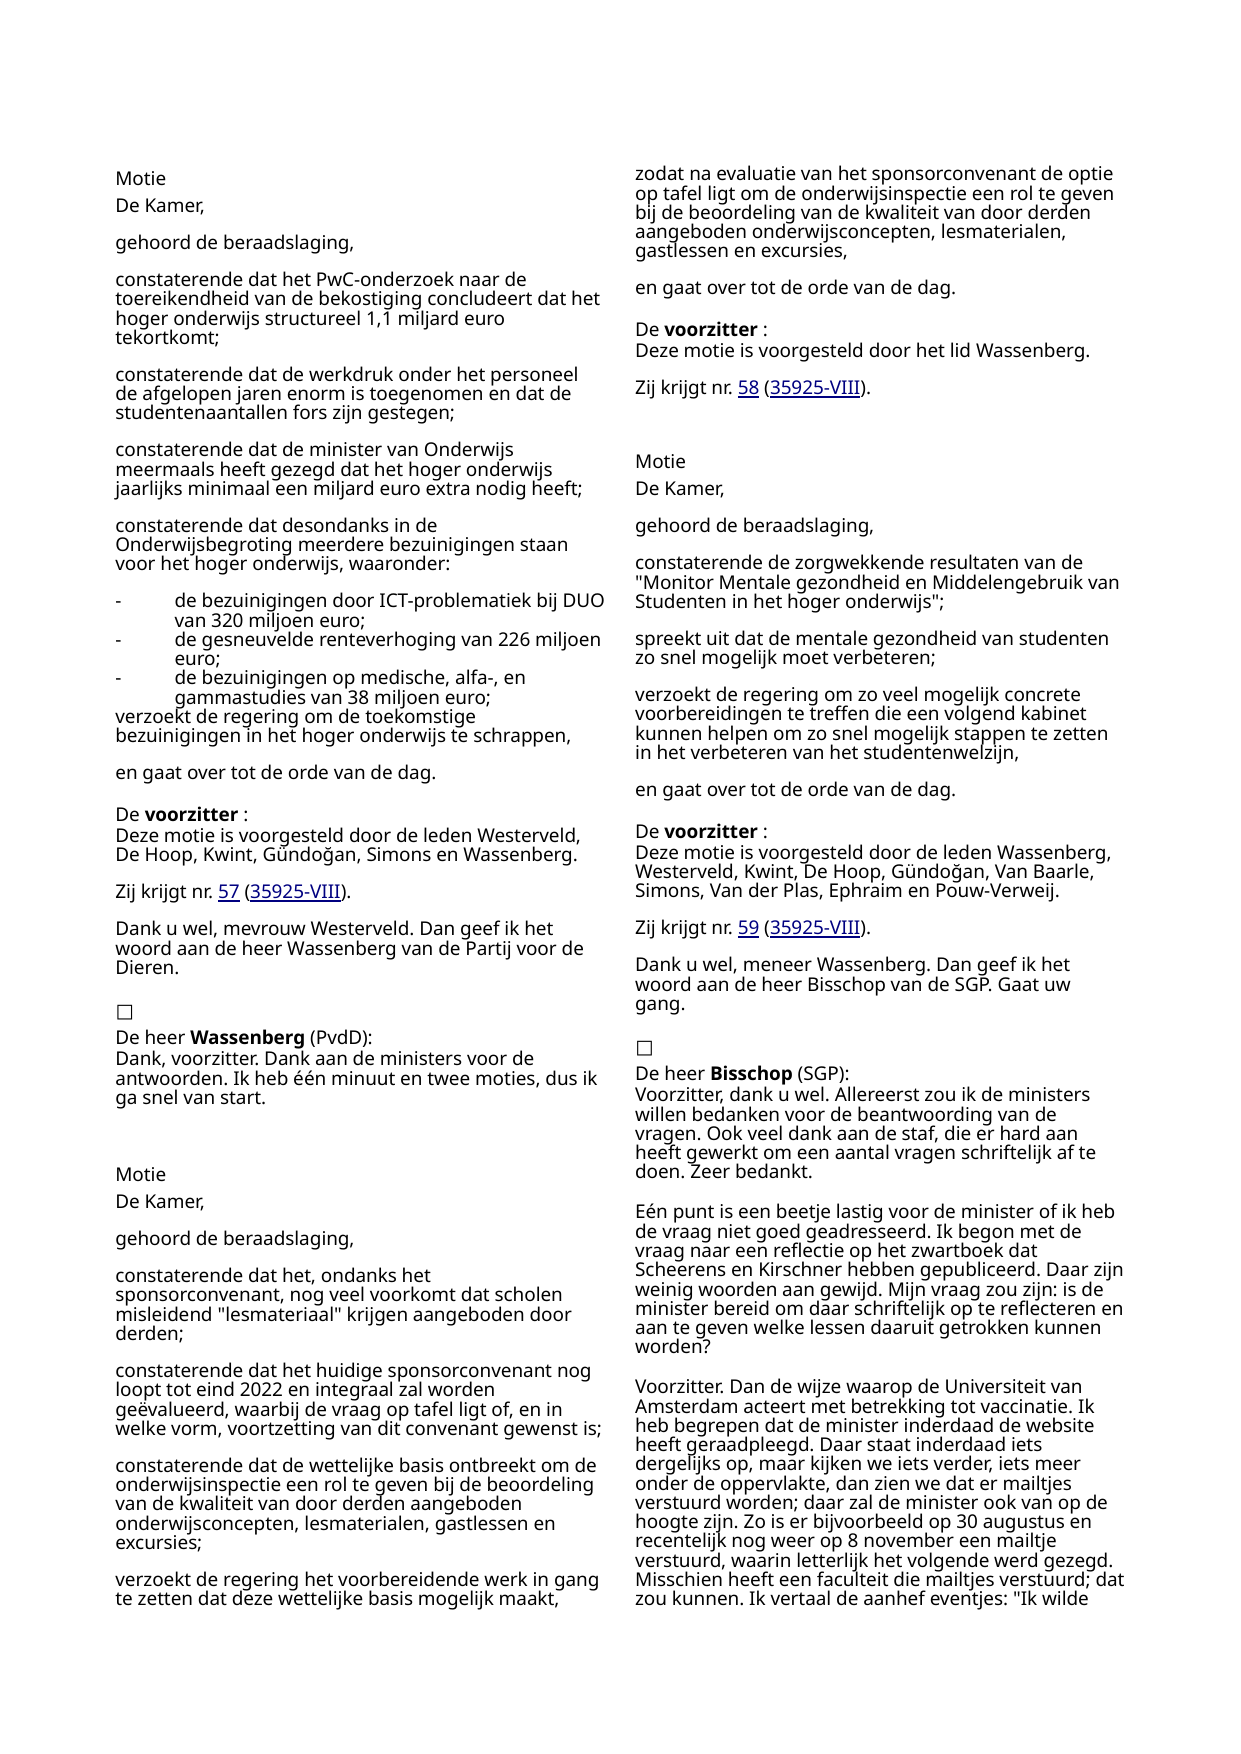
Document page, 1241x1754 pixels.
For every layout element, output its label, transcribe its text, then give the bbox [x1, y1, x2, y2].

text De voorzitter : [635, 316, 1125, 342]
text De Kamer, [115, 1193, 605, 1212]
text constaterende dat het PwC-onderzoek naar de toereikendheid van de bekostiging concludeert dat het hoger onderwijs structureel 1,1 miljard euro tekortkomt; [115, 271, 605, 348]
list de gesneuvelde renteverhoging van 226 miljoen euro; [115, 631, 605, 669]
text Dank u wel, mevrouw Westerveld. Dan geef ik het woord aan de heer Wassenberg van de Partij voor de Dieren. [115, 920, 605, 978]
text Deze motie is voorgesteld door het lid Wassenberg. [635, 342, 1125, 361]
text De Kamer, [115, 197, 605, 216]
text gehoord de beraadslaging, [115, 1230, 605, 1249]
text De voorzitter : [115, 801, 605, 827]
text Eén punt is een beetje lastig voor de minister of ik heb de vraag niet goed geadresseerd. Ik begon met de vraag naar een reflectie op het zwartboek dat Scheerens en Kirschner hebben gepubliceerd. Daar zijn weinig woorden aan gewijd. Mijn vraag zou zijn: is de minister bereid om daar schriftelijk op te reflecteren en aan te geven welke lessen daaruit getrokken kunnen worden? [635, 1203, 1125, 1358]
text constaterende de zorgwekkende resultaten van de "Monitor Mentale gezondheid en Middelengebruik van Studenten in het hoger onderwijs"; [635, 554, 1125, 612]
text en gaat over tot de orde van de dag. [635, 279, 1125, 299]
text en gaat over tot de orde van de dag. [635, 781, 1125, 800]
text Motie [115, 1162, 605, 1187]
text verzoekt de regering het voorbereidende werk in gang te zetten dat deze wettelijke basis mogelijk maakt, [115, 1571, 605, 1609]
text gehoord de beraadslaging, [115, 234, 605, 253]
text verzoekt de regering om zo veel mogelijk concrete voorbereidingen te treffen die een volgend kabinet kunnen helpen om zo snel mogelijk stappen te zetten in het verbeteren van het studentenwelzijn, [635, 686, 1125, 763]
text ⬜ [115, 999, 605, 1024]
text ⬜ [635, 1035, 1125, 1061]
text Deze motie is voorgesteld door de leden Westerveld, De Hoop, Kwint, Gündoğan, Simons en Wassenberg. [115, 827, 605, 865]
text constaterende dat de werkdruk onder het personeel de afgelopen jaren enorm is toegenomen en dat de studentenaantallen fors zijn gestegen; [115, 366, 605, 423]
text zodat na evaluatie van het sponsorconvenant de optie op tafel ligt om de onderwijsinspectie een rol te geven bij de beoordeling van de kwaliteit van door derden aangeboden onderwijsconcepten, lesmaterialen, gastlessen en excursies, [635, 165, 1125, 262]
text Zij krijgt nr. 58 (35925-VIII). [635, 379, 1125, 398]
text en gaat over tot de orde van de dag. [115, 764, 605, 783]
text De heer Wassenberg (PvdD): [115, 1024, 605, 1050]
text De voorzitter : [635, 818, 1125, 844]
text gehoord de beraadslaging, [635, 517, 1125, 537]
text constaterende dat het huidige sponsorconvenant nog loopt tot eind 2022 en integraal zal worden geëvalueerd, waarbij de vraag op tafel ligt of, en in welke vorm, voortzetting van dit convenant gewenst is; [115, 1362, 605, 1439]
text Zij krijgt nr. 57 (35925-VIII). [115, 883, 605, 902]
text Deze motie is voorgesteld door de leden Wassenberg, Westerveld, Kwint, De Hoop, Gündoğan, Van Baarle, Simons, Van der Plas, Ephraim en Pouw-Verweij. [635, 844, 1125, 901]
text constaterende dat de wettelijke basis ontbreekt om de onderwijsinspectie een rol te geven bij de beoordeling van de kwaliteit van door derden aangeboden onderwijsconcepten, lesmaterialen, gastlessen en excursies; [115, 1457, 605, 1553]
text De Kamer, [635, 480, 1125, 500]
text Motie [115, 165, 605, 191]
text constaterende dat de minister van Onderwijs meermaals heeft gezegd dat het hoger onderwijs jaarlijks minimaal een miljard euro extra nodig heeft; [115, 441, 605, 499]
text Motie [635, 449, 1125, 474]
text Dank u wel, meneer Wassenberg. Dan geef ik het woord aan de heer Bisschop van de SGP. Gaat uw gang. [635, 956, 1125, 1014]
text Dank, voorzitter. Dank aan de ministers voor de antwoorden. Ik heb één minuut en twee moties, dus ik ga snel van start. [115, 1050, 605, 1108]
list de bezuinigingen door ICT-problematiek bij DUO van 320 miljoen euro; [115, 592, 605, 631]
text Voorzitter, dank u wel. Allereerst zou ik de ministers willen bedanken voor de beantwoording van de vragen. Ook veel dank aan de staf, die er hard aan heeft gewerkt om een aantal vragen schriftelijk af te doen. Zeer bedankt. [635, 1086, 1125, 1183]
list de bezuinigingen op medische, alfa-, en gammastudies van 38 miljoen euro; [115, 669, 605, 708]
text Zij krijgt nr. 59 (35925-VIII). [635, 919, 1125, 938]
text constaterende dat desondanks in de Onderwijsbegroting meerdere bezuinigingen staan voor het hoger onderwijs, waaronder: [115, 517, 605, 574]
text De heer Bisschop (SGP): [635, 1061, 1125, 1086]
text constaterende dat het, ondanks het sponsorconvenant, nog veel voorkomt dat scholen misleidend "lesmateriaal" krijgen aangeboden door derden; [115, 1267, 605, 1344]
text verzoekt de regering om de toekomstige bezuinigingen in het hoger onderwijs te schrappen, [115, 708, 605, 746]
text Voorzitter. Dan de wijze waarop de Universiteit van Amsterdam acteert met betrekking tot vaccinatie. Ik heb begrepen dat de minister inderdaad de website heeft geraadpleegd. Daar staat inderdaad iets dergelijks op, maar kijken we iets verder, iets meer onder de oppervlakte, dan zien we dat er mailtjes verstuurd worden; daar zal de minister ook van op de hoogte zijn. Zo is er bijvoorbeeld op 30 augustus en recentelijk nog weer op 8 november een mailtje verstuurd, waarin letterlijk het volgende werd gezegd. Misschien heeft een faculteit die mailtjes verstuurd; dat zou kunnen. Ik vertaal de aanhef eventjes: "Ik wilde [635, 1378, 1125, 1609]
text spreekt uit dat de mentale gezondheid van studenten zo snel mogelijk moet verbeteren; [635, 630, 1125, 668]
